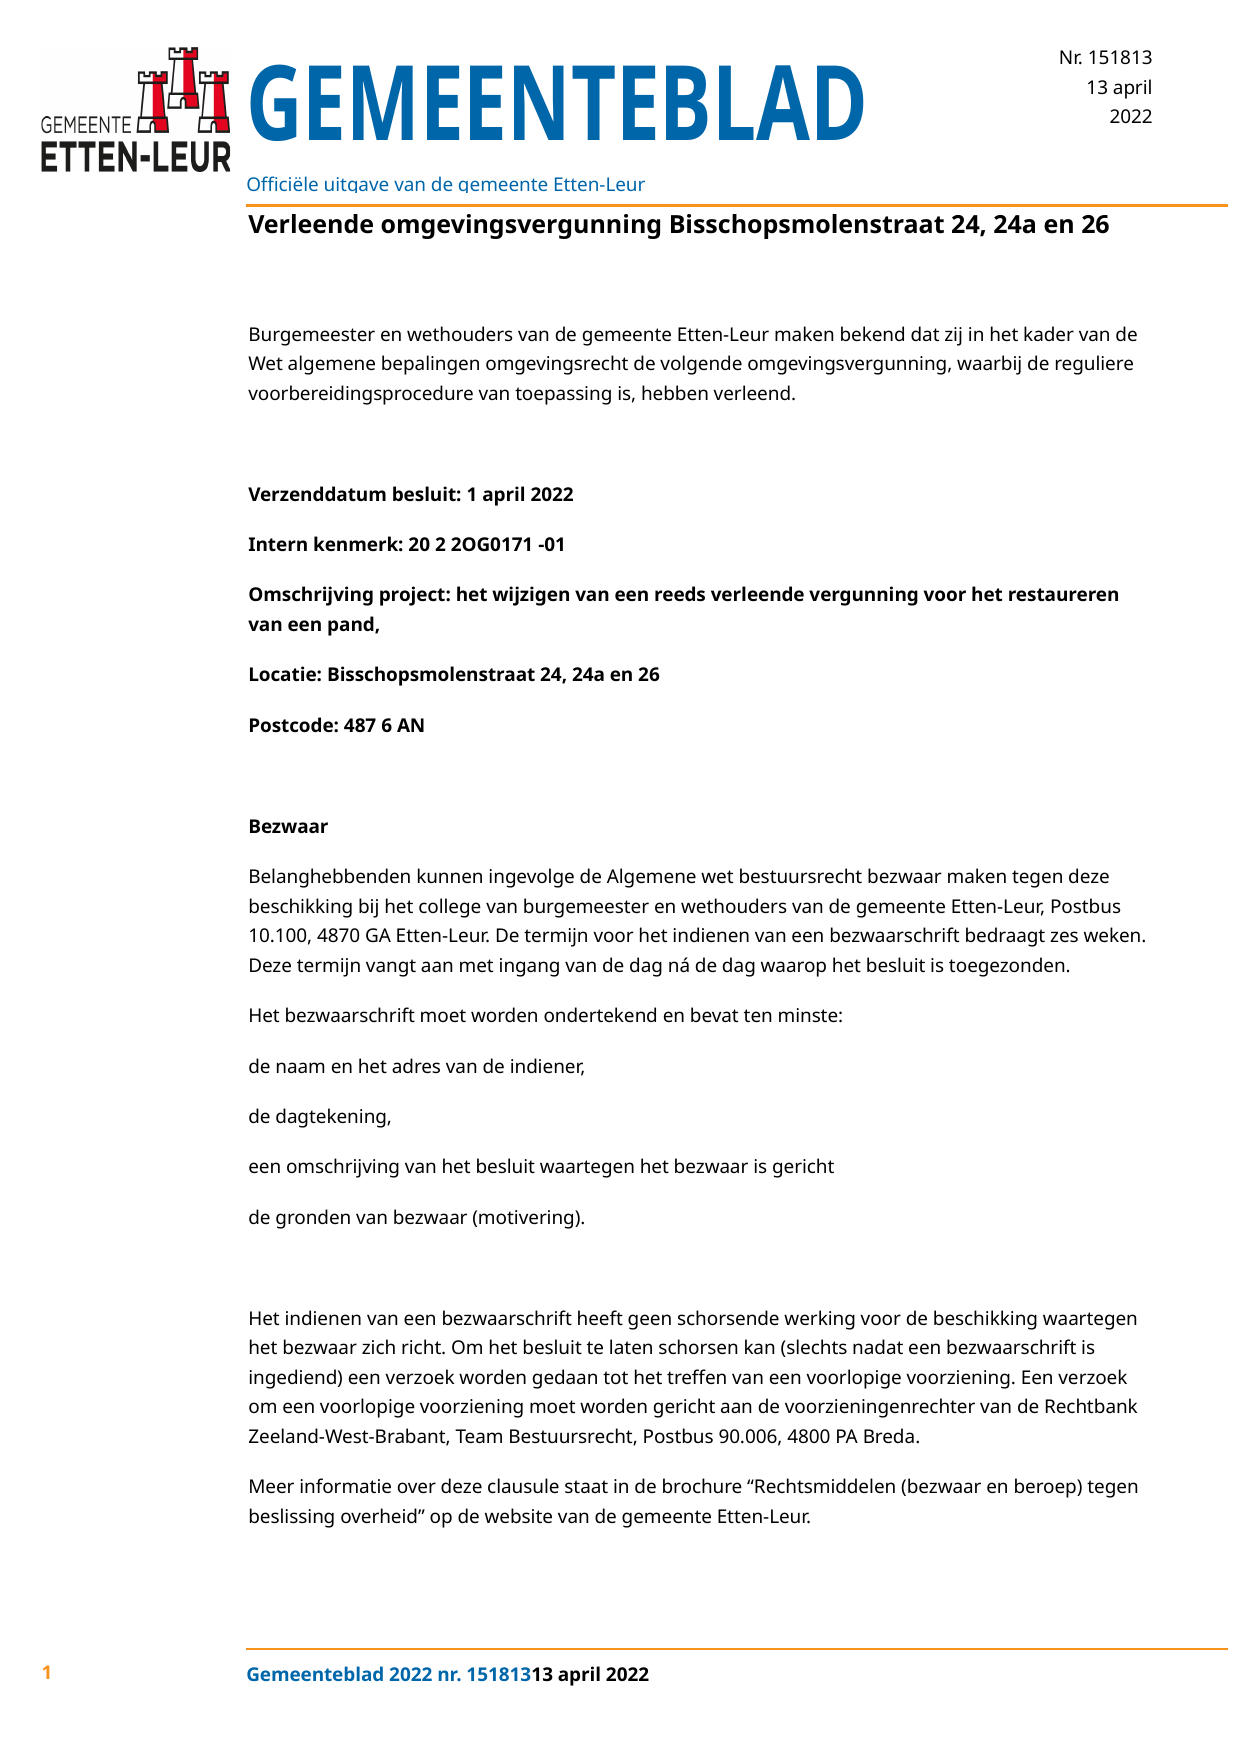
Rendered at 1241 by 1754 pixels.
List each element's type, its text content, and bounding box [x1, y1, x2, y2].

text de gronden van bezwaar (motivering). [248, 1204, 1152, 1230]
text Verzenddatum besluit: 1 april 2022 [248, 481, 1152, 506]
text een omschrijving van het besluit waartegen het bezwaar is gericht [248, 1154, 1152, 1179]
text Belanghebbenden kunnen ingevolge de Algemene wet bestuursrecht bezwaar maken tegen deze beschikking bij het college van burgemeester en wethouders van de gemeente Etten-Leur, Postbus 10.100, 4870 GA Etten-Leur. De termijn voor het indienen van een bezwaarschrift bedraagt zes weken. Deze termijn vangt aan met ingang van de dag ná de dag waarop het besluit is toegezonden. [248, 863, 1152, 978]
text Burgemeester en wethouders van de gemeente Etten-Leur maken bekend dat zij in het kader van de Wet algemene bepalingen omgevingsrecht de volgende omgevingsvergunning, waarbij de reguliere voorbereidingsprocedure van toepassing is, hebben verleend. [248, 321, 1152, 406]
text Het bezwaarschrift moet worden ondertekend en bevat ten minste: [248, 1002, 1152, 1028]
text Intern kenmerk: 20 2 2OG0171 -01 [248, 531, 1152, 557]
text Bezwaar [248, 813, 1152, 838]
text Locatie: Bisschopsmolenstraat 24, 24a en 26 [248, 662, 1152, 687]
text de dagtekening, [248, 1103, 1152, 1129]
text Omschrijving project: het wijzigen van een reeds verleende vergunning voor het restaureren van een pand, [248, 582, 1152, 637]
text Postcode: 487 6 AN [248, 712, 1152, 738]
picture [41, 47, 231, 172]
text Meer informatie over deze clausule staat in de brochure “Rechtsmiddelen (bezwaar en beroep) tegen beslissing overheid” op de website van de gemeente Etten-Leur. [248, 1474, 1152, 1529]
text de naam en het adres van de indiener, [248, 1053, 1152, 1078]
text Verleende omgevingsvergunning Bisschopsmolenstraat 24, 24a en 26 [248, 207, 1152, 241]
text Het indienen van een bezwaarschrift heeft geen schorsende werking voor de beschikking waartegen het bezwaar zich richt. Om het besluit te laten schorsen kan (slechts nadat een bezwaarschrift is ingediend) een verzoek worden gedaan tot het treffen van een voorlopige voorziening. Een verzoek om een voorlopige voorziening moet worden gericht aan de voorzieningenrechter van de Rechtbank Zeeland-West-Brabant, Team Bestuursrecht, Postbus 90.006, 4800 PA Breda. [248, 1305, 1152, 1449]
